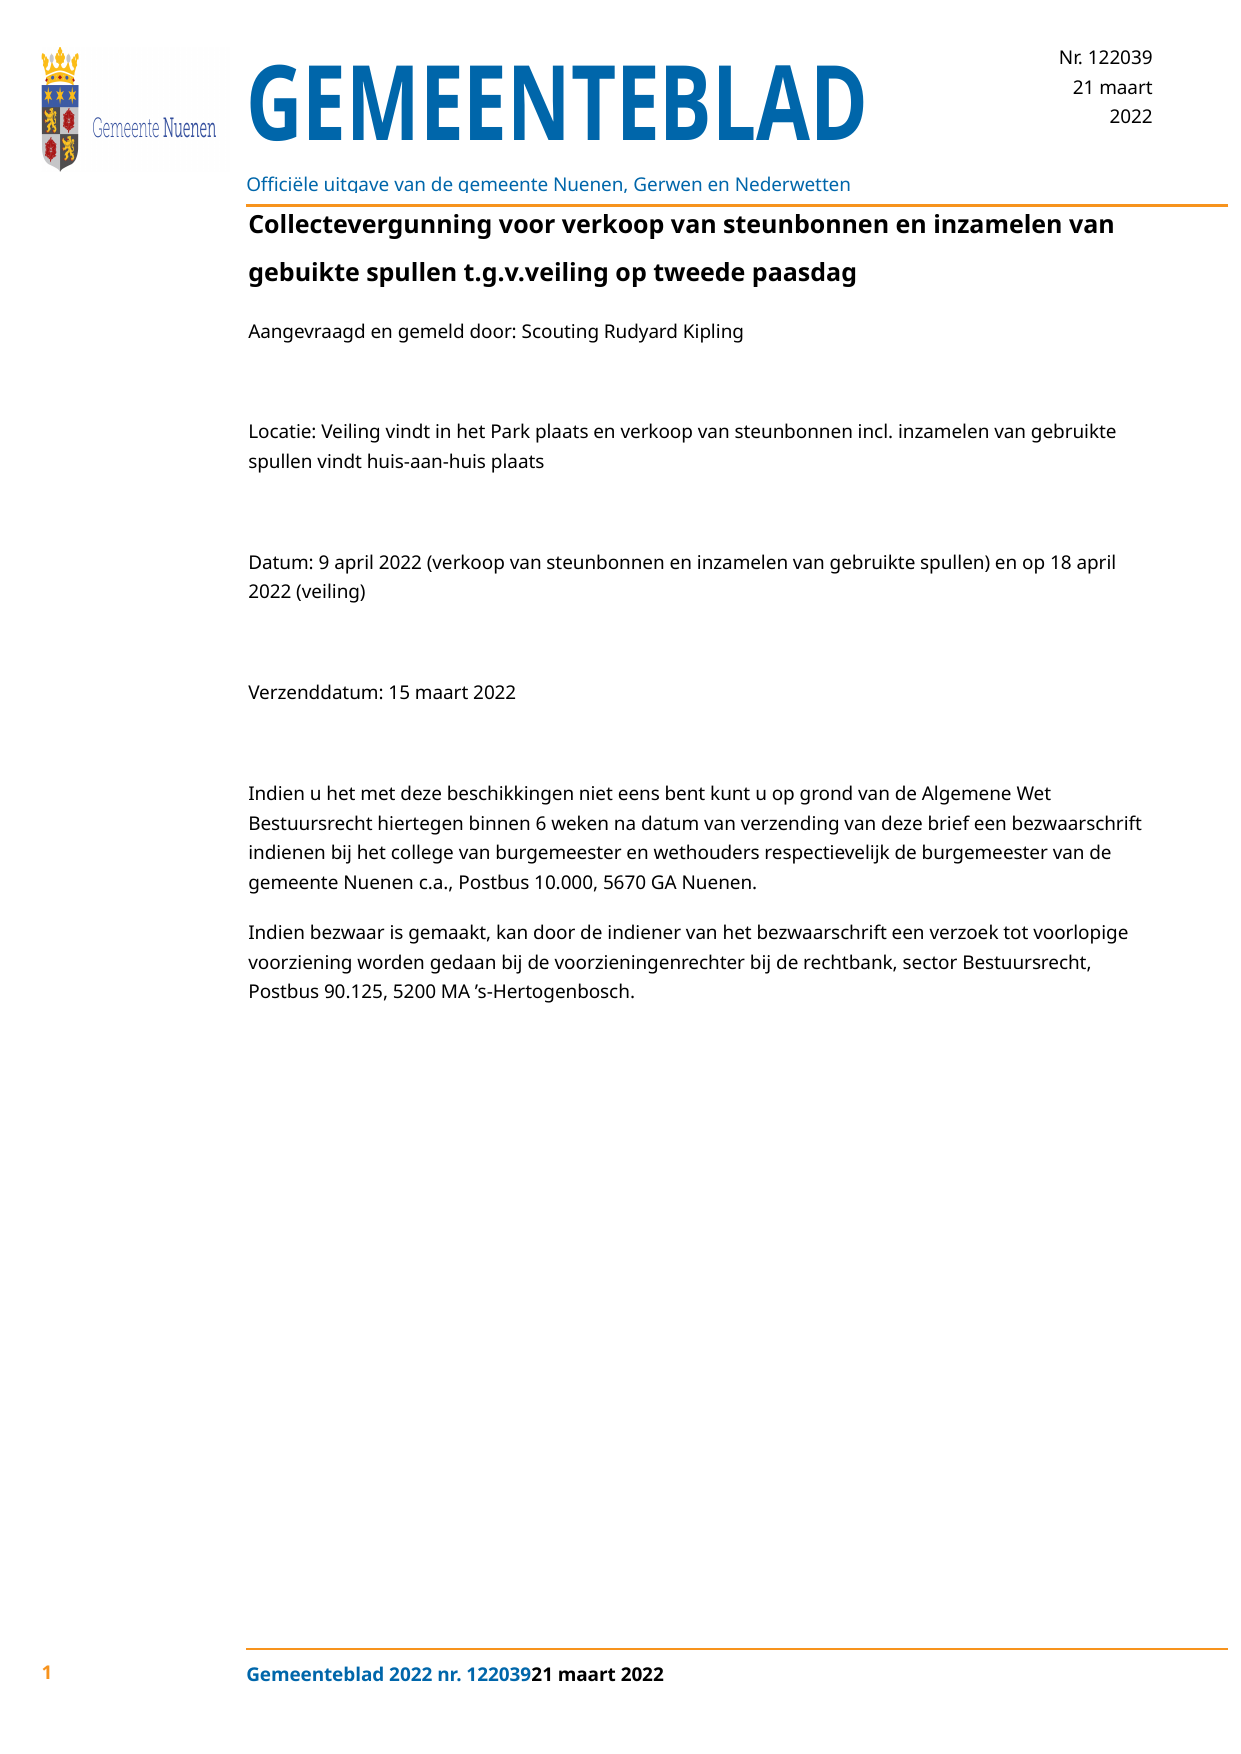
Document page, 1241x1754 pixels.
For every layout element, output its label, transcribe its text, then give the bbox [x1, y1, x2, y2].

text Locatie: Veiling vindt in het Park plaats en verkoop van steunbonnen incl. inzamelen van gebruikte spullen vindt huis-aan-huis plaats [248, 419, 1152, 474]
picture [41, 47, 231, 172]
text Datum: 9 april 2022 (verkoop van steunbonnen en inzamelen van gebruikte spullen) en op 18 april 2022 (veiling) [248, 549, 1152, 604]
text Indien u het met deze beschikkingen niet eens bent kunt u op grond van de Algemene Wet Bestuursrecht hiertegen binnen 6 weken na datum van verzending van deze brief een bezwaarschrift indienen bij het college van burgemeester en wethouders respectievelijk de burgemeester van de gemeente Nuenen c.a., Postbus 10.000, 5670 GA Nuenen. [248, 780, 1152, 895]
text Indien bezwaar is gemaakt, kan door de indiener van het bezwaarschrift een verzoek tot voorlopige voorziening worden gedaan bij de voorzieningenrechter bij de rechtbank, sector Bestuursrecht, Postbus 90.125, 5200 MA ’s-Hertogenbosch. [248, 919, 1152, 1004]
text Aangevraagd en gemeld door: Scouting Rudyard Kipling [248, 318, 1152, 344]
text Collectevergunning voor verkoop van steunbonnen en inzamelen van gebuikte spullen t.g.v.veiling op tweede paasdag [248, 207, 1152, 288]
text Verzenddatum: 15 maart 2022 [248, 679, 1152, 705]
